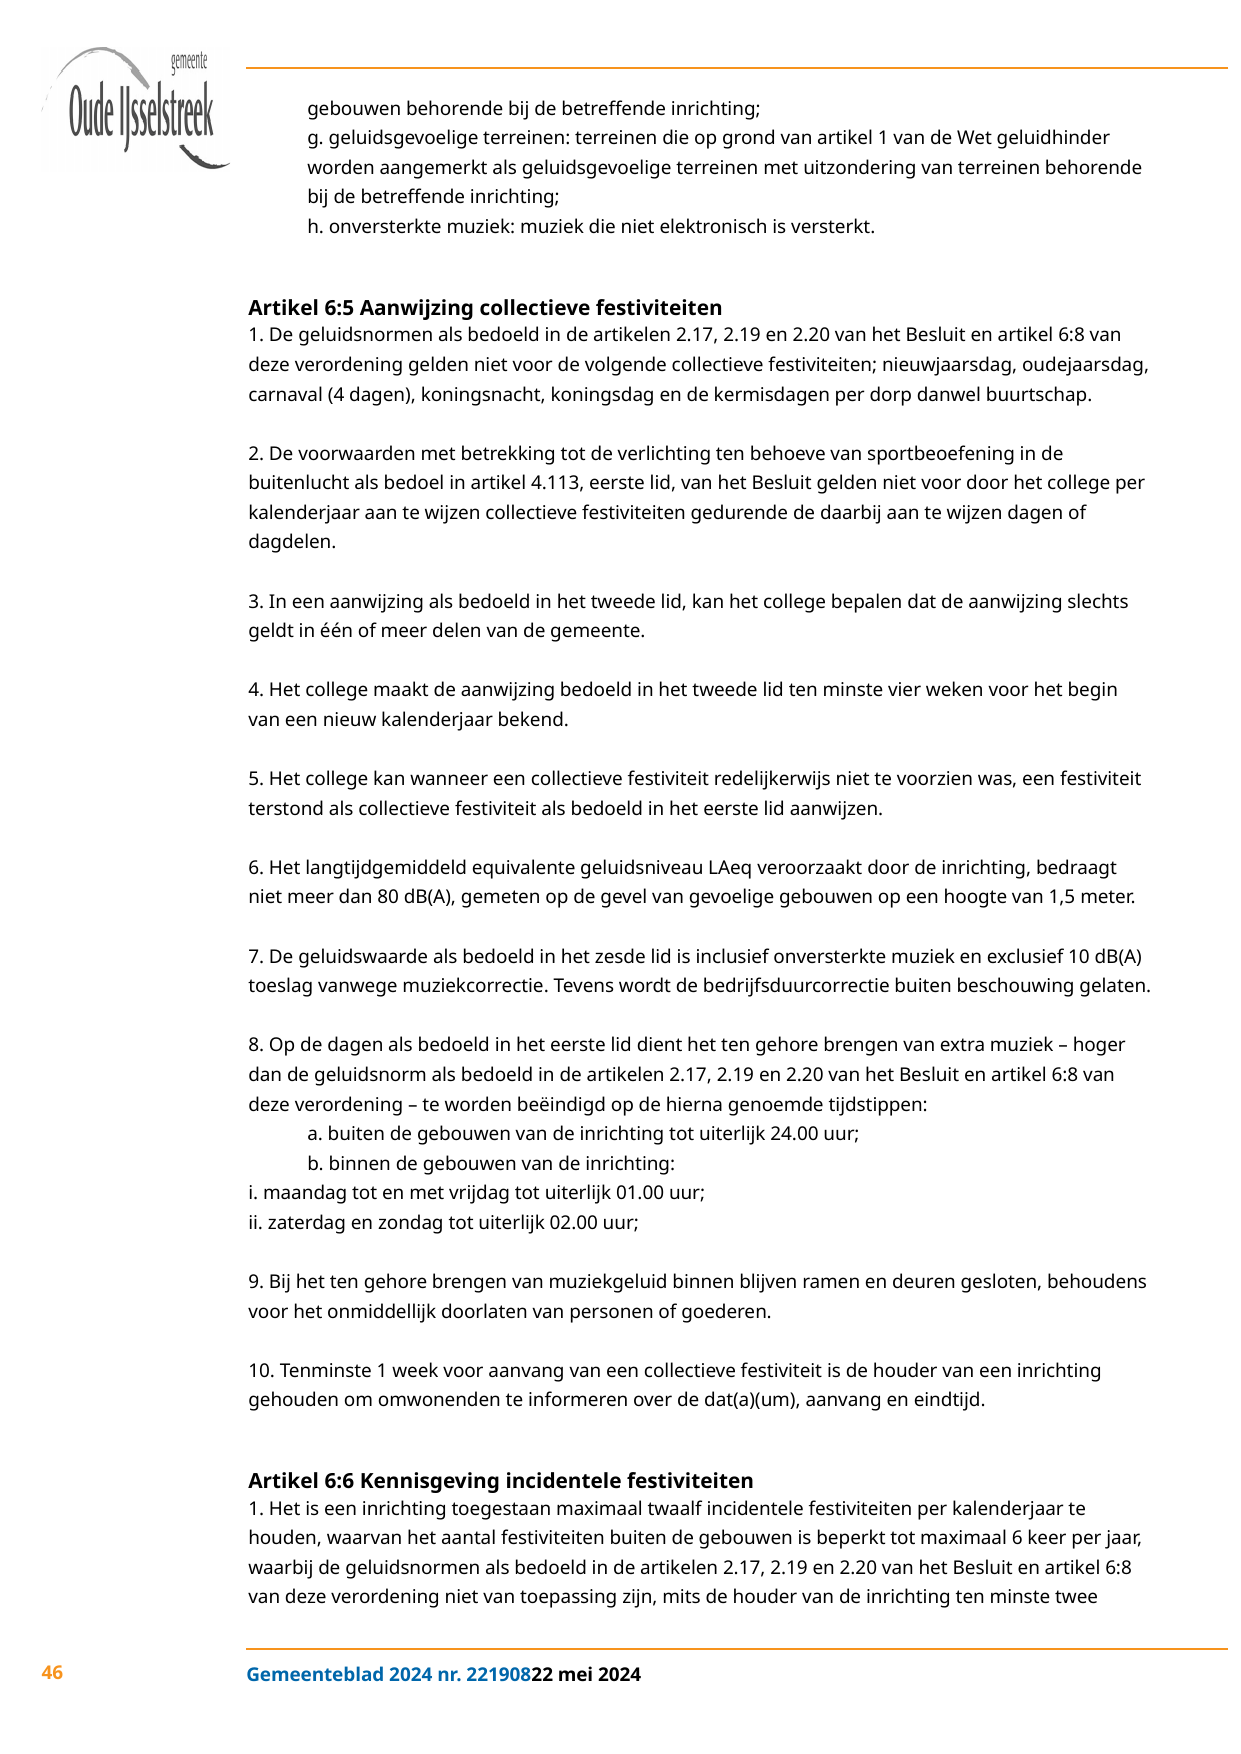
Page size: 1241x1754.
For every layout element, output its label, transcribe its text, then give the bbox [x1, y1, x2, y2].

text 5. Het college kan wanneer een collectieve festiviteit redelijkerwijs niet te voorzien was, een festiviteit terstond als collectieve festiviteit als bedoeld in het eerste lid aanwijzen. [248, 765, 1152, 821]
text 3. In een aanwijzing als bedoeld in het tweede lid, kan het college bepalen dat de aanwijzing slechts geldt in één of meer delen van de gemeente. [248, 588, 1152, 643]
list b. binnen de gebouwen van de inrichting: [248, 1150, 1152, 1176]
text i. maandag tot en met vrijdag tot uiterlijk 01.00 uur; [248, 1179, 1152, 1205]
list g. geluidsgevoelige terreinen: terreinen die op grond van artikel 1 van de Wet geluidhinder worden aangemerkt als geluidsgevoelige terreinen met uitzondering van terreinen behorende bij de betreffende inrichting; [248, 124, 1152, 209]
text 1. Het is een inrichting toegestaan maximaal twaalf incidentele festiviteiten per kalenderjaar te houden, waarvan het aantal festiviteiten buiten de gebouwen is beperkt tot maximaal 6 keer per jaar, waarbij de geluidsnormen als bedoeld in de artikelen 2.17, 2.19 en 2.20 van het Besluit en artikel 6:8 van deze verordening niet van toepassing zijn, mits de houder van de inrichting ten minste twee [248, 1495, 1152, 1609]
list gebouwen behorende bij de betreffende inrichting; [248, 95, 1152, 121]
text Artikel 6:5 Aanwijzing collectieve festiviteiten [248, 293, 1152, 322]
list a. buiten de gebouwen van de inrichting tot uiterlijk 24.00 uur; [248, 1120, 1152, 1146]
text 6. Het langtijdgemiddeld equivalente geluidsniveau LAeq veroorzaakt door de inrichting, bedraagt niet meer dan 80 dB(A), gemeten op de gevel van gevoelige gebouwen op een hoogte van 1,5 meter. [248, 854, 1152, 909]
text 1. De geluidsnormen als bedoeld in de artikelen 2.17, 2.19 en 2.20 van het Besluit en artikel 6:8 van deze verordening gelden niet voor de volgende collectieve festiviteiten; nieuwjaarsdag, oudejaarsdag, carnaval (4 dagen), koningsnacht, koningsdag en de kermisdagen per dorp danwel buurtschap. [248, 322, 1152, 406]
list h. onversterkte muziek: muziek die niet elektronisch is versterkt. [248, 213, 1152, 239]
text ii. zaterdag en zondag tot uiterlijk 02.00 uur; [248, 1209, 1152, 1235]
text Artikel 6:6 Kennisgeving incidentele festiviteiten [248, 1467, 1152, 1495]
text 9. Bij het ten gehore brengen van muziekgeluid binnen blijven ramen en deuren gesloten, behoudens voor het onmiddellijk doorlaten van personen of goederen. [248, 1268, 1152, 1323]
text 2. De voorwaarden met betrekking tot de verlichting ten behoeve van sportbeoefening in de buitenlucht als bedoel in artikel 4.113, eerste lid, van het Besluit gelden niet voor door het college per kalenderjaar aan te wijzen collectieve festiviteiten gedurende de daarbij aan te wijzen dagen of dagdelen. [248, 440, 1152, 554]
picture [41, 47, 231, 172]
text 8. Op de dagen als bedoeld in het eerste lid dient het ten gehore brengen van extra muziek – hoger dan de geluidsnorm als bedoeld in de artikelen 2.17, 2.19 en 2.20 van het Besluit en artikel 6:8 van deze verordening – te worden beëindigd op de hierna genoemde tijdstippen: [248, 1032, 1152, 1116]
text 4. Het college maakt de aanwijzing bedoeld in het tweede lid ten minste vier weken voor het begin van een nieuw kalenderjaar bekend. [248, 677, 1152, 732]
text 7. De geluidswaarde als bedoeld in het zesde lid is inclusief onversterkte muziek en exclusief 10 dB(A) toeslag vanwege muziekcorrectie. Tevens wordt de bedrijfsduurcorrectie buiten beschouwing gelaten. [248, 943, 1152, 998]
text 10. Tenminste 1 week voor aanvang van een collectieve festiviteit is de houder van een inrichting gehouden om omwonenden te informeren over de dat(a)(um), aanvang en eindtijd. [248, 1357, 1152, 1412]
